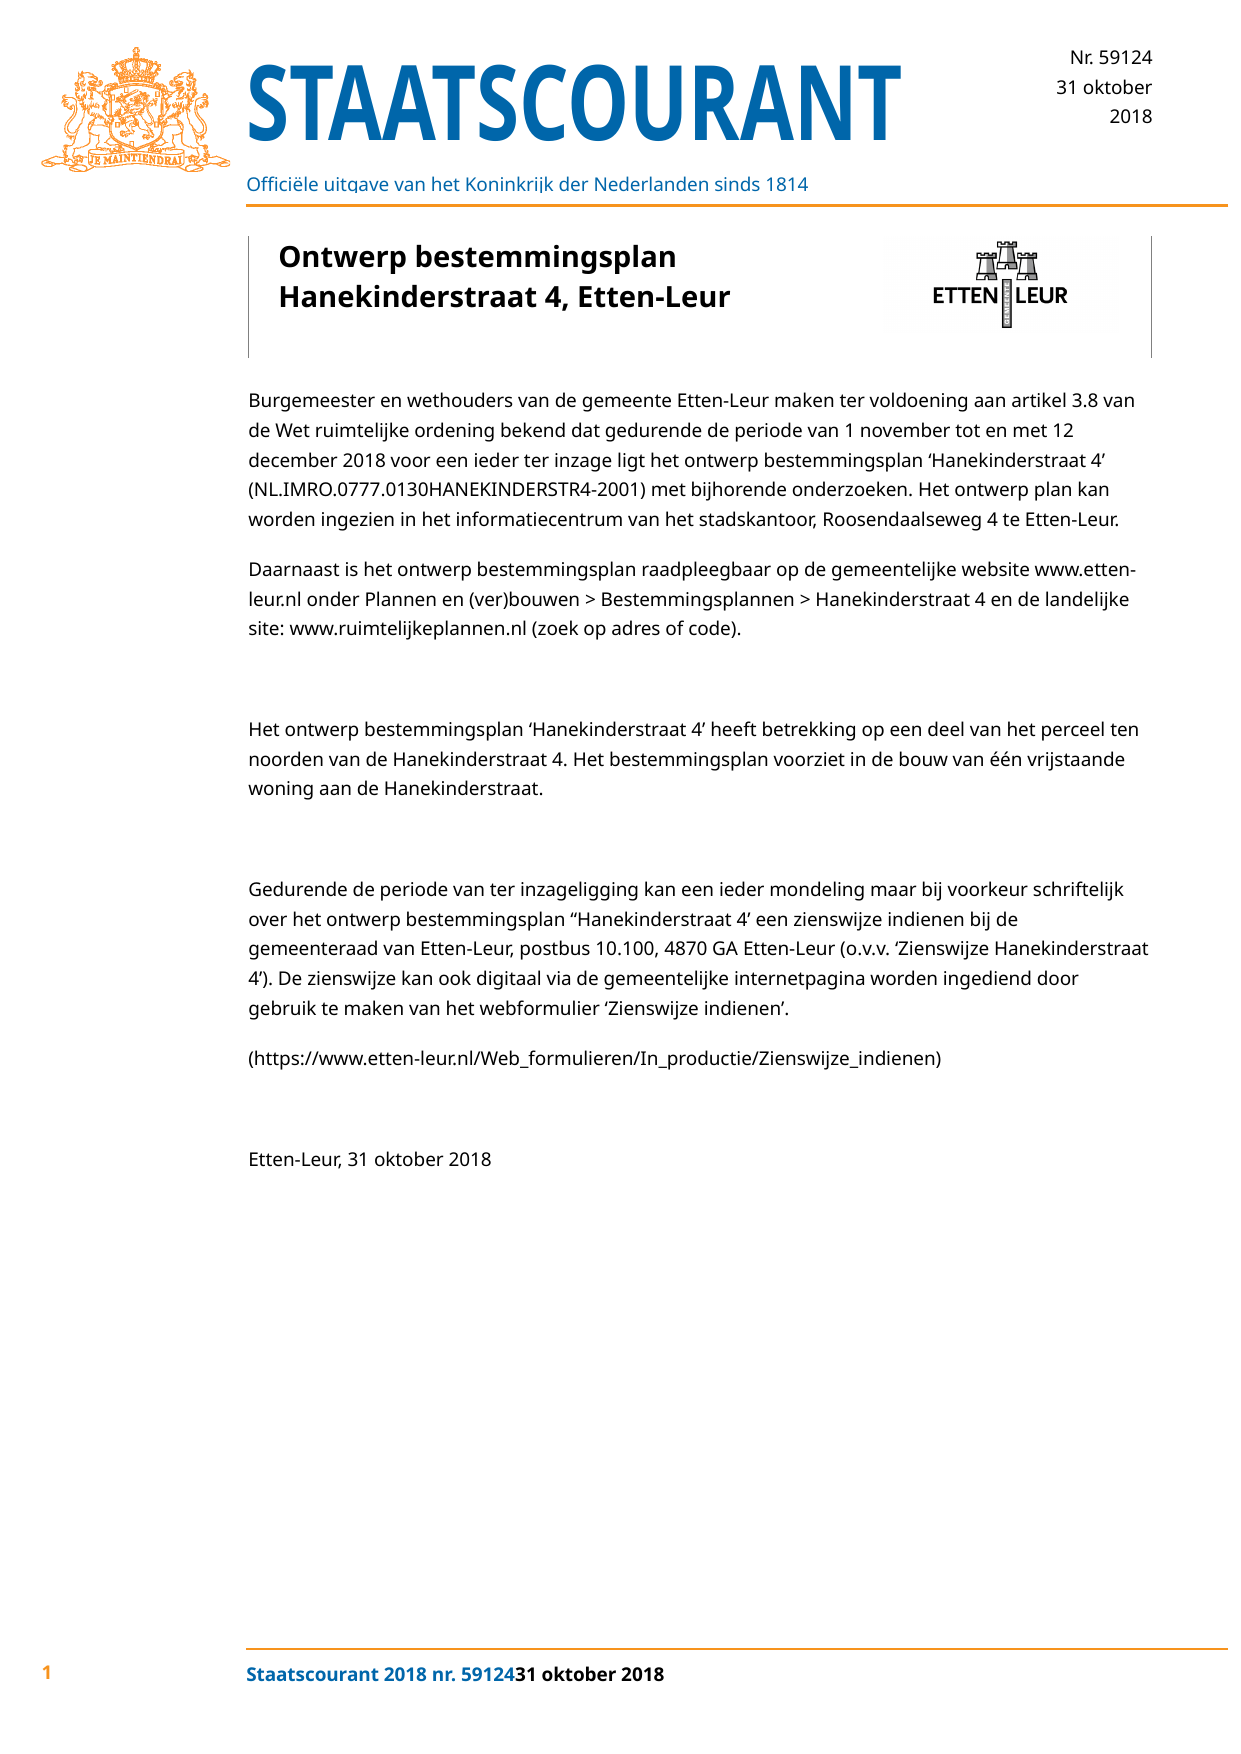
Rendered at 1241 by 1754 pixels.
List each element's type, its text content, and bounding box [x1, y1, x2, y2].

table_header [1119, 236, 1151, 332]
table_header [850, 236, 882, 332]
text (https://www.etten-leur.nl/Web_formulieren/In_productie/Zienswijze_indienen) [248, 1045, 1152, 1071]
text Daarnaast is het ontwerp bestemmingsplan raadpleegbaar op de gemeentelijke website www.etten-leur.nl onder Plannen en (ver)bouwen > Bestemmingsplannen > Hanekinderstraat 4 en de landelijke site: www.ruimtelijkeplannen.nl (zoek op adres of code). [248, 556, 1152, 641]
text Burgemeester en wethouders van de gemeente Etten-Leur maken ter voldoening aan artikel 3.8 van de Wet ruimtelijke ordening bekend dat gedurende de periode van 1 november tot en met 12 december 2018 voor een ieder ter inzage ligt het ontwerp bestemmingsplan ‘Hanekinderstraat 4’ (NL.IMRO.0777.0130HANEKINDERSTR4-2001) met bijhorende onderzoeken. Het ontwerp plan kan worden ingezien in het informatiecentrum van het stadskantoor, Roosendaalseweg 4 te Etten-Leur. [248, 388, 1152, 532]
picture [41, 47, 231, 172]
text Gedurende de periode van ter inzageligging kan een ieder mondeling maar bij voorkeur schriftelijk over het ontwerp bestemmingsplan “Hanekinderstraat 4’ een zienswijze indienen bij de gemeenteraad van Etten-Leur, postbus 10.100, 4870 GA Etten-Leur (o.v.v. ‘Zienswijze Hanekinderstraat 4’). De zienswijze kan ook digitaal via de gemeentelijke internetpagina worden ingediend door gebruik te maken van het webformulier ‘Zienswijze indienen’. [248, 876, 1152, 1021]
text Het ontwerp bestemmingsplan ‘Hanekinderstraat 4’ heeft betrekking op een deel van het perceel ten noorden van de Hanekinderstraat 4. Het bestemmingsplan voorziet in de bouw van één vrijstaande woning aan de Hanekinderstraat. [248, 716, 1152, 801]
picture [882, 236, 1119, 333]
table_header Ontwerp bestemmingsplan Hanekinderstraat 4, Etten-Leur [249, 236, 850, 358]
table_header [850, 333, 1151, 358]
text Etten-Leur, 31 oktober 2018 [248, 1146, 1152, 1172]
